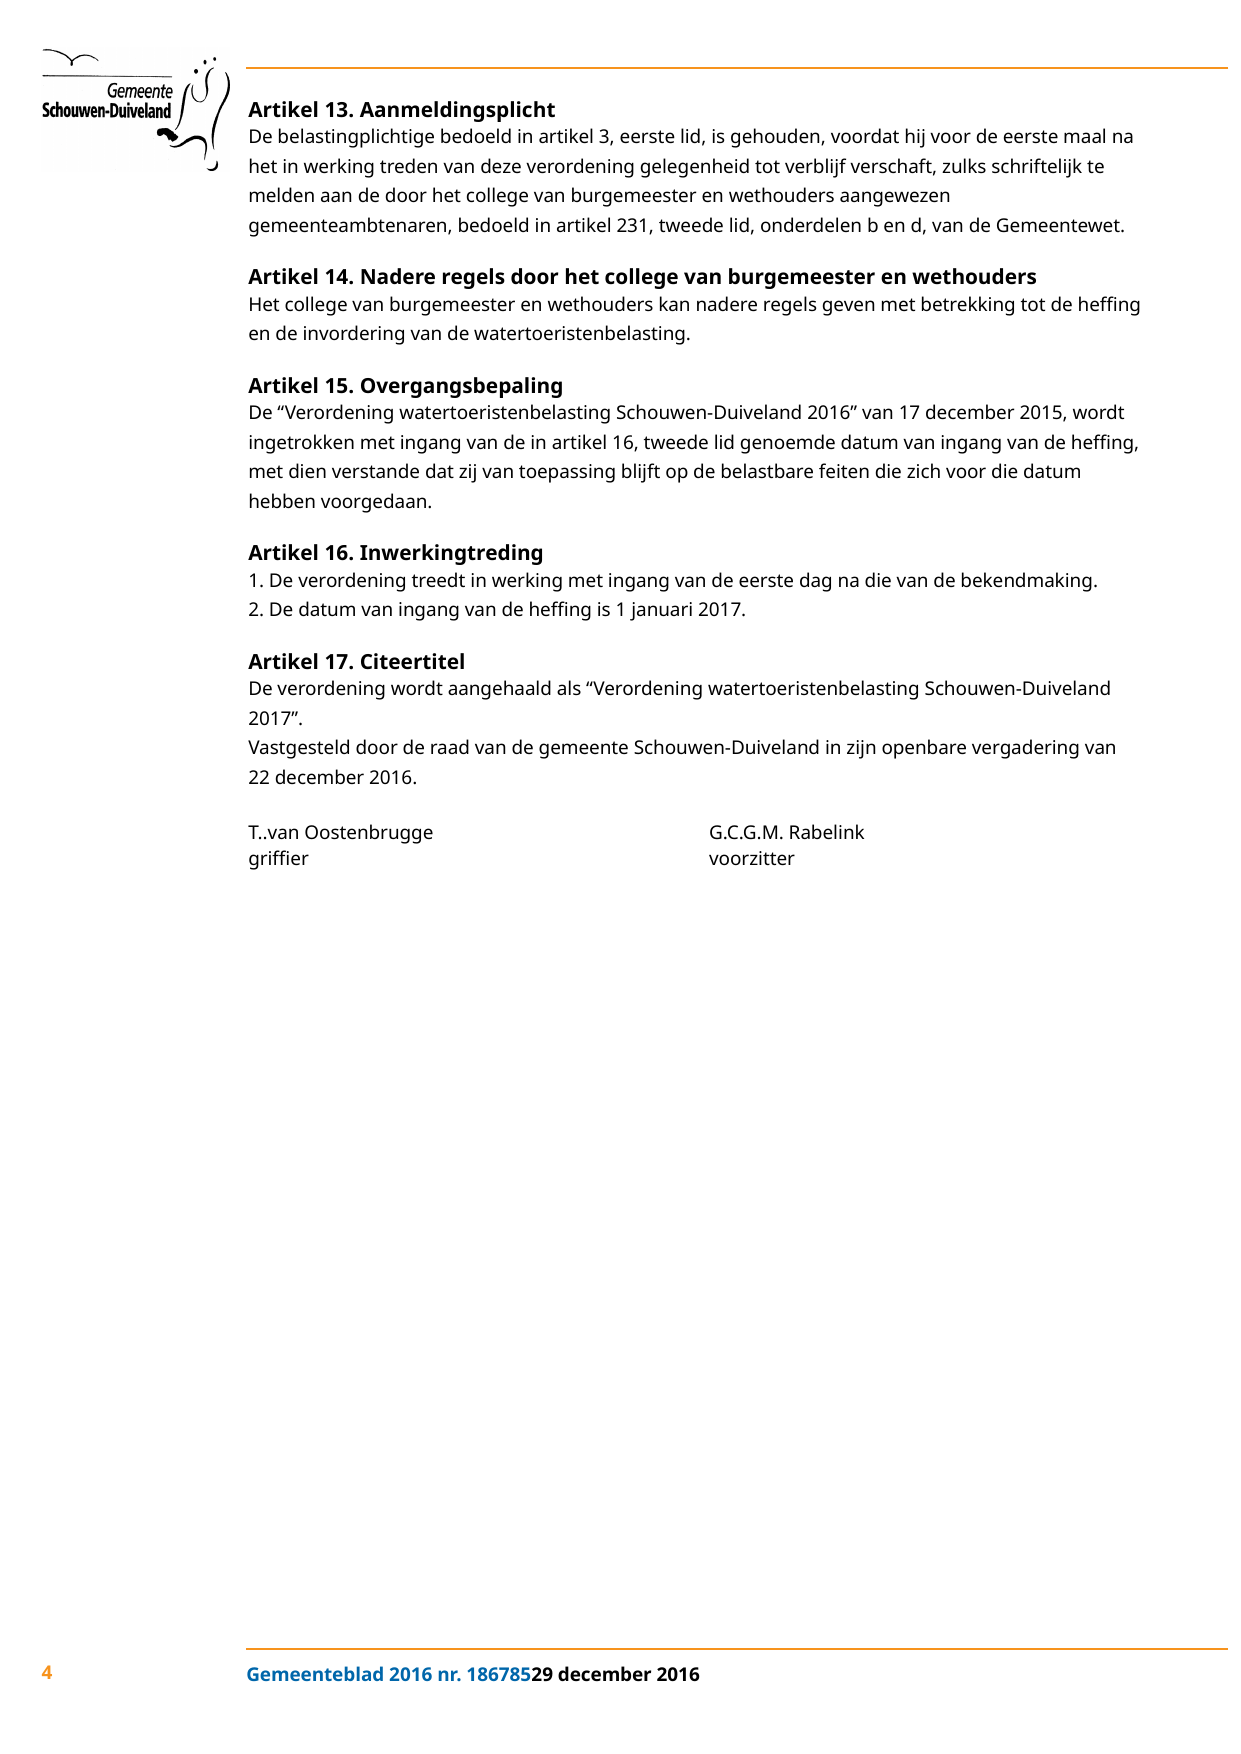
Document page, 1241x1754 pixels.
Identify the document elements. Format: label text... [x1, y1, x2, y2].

text Artikel 14. Nadere regels door het college van burgemeester en wethouders [248, 262, 1152, 291]
text 1. De verordening treedt in werking met ingang van de eerste dag na die van de bekendmaking. [248, 567, 1152, 593]
text De “Verordening watertoeristenbelasting Schouwen-Duiveland 2016” van 17 december 2015, wordt ingetrokken met ingang van de in artikel 16, tweede lid genoemde datum van ingang van de heffing, met dien verstande dat zij van toepassing blijft op de belastbare feiten die zich voor die datum hebben voorgedaan. [248, 399, 1152, 514]
table_cell T..van Oostenbrugge [248, 820, 709, 845]
table_cell griffier [248, 845, 709, 871]
text Artikel 15. Overgangsbepaling [248, 371, 1152, 399]
text Artikel 13. Aanmeldingsplicht [248, 95, 1152, 123]
table_cell voorzitter [709, 845, 1152, 871]
text De verordening wordt aangehaald als “Verordening watertoeristenbelasting Schouwen-Duiveland 2017”. [248, 675, 1152, 731]
text De belastingplichtige bedoeld in artikel 3, eerste lid, is gehouden, voordat hij voor de eerste maal na het in werking treden van deze verordening gelegenheid tot verblijf verschaft, zulks schriftelijk te melden aan de door het college van burgemeester en wethouders aangewezen gemeenteambtenaren, bedoeld in artikel 231, tweede lid, onderdelen b en d, van de Gemeentewet. [248, 123, 1152, 238]
text Vastgesteld door de raad van de gemeente Schouwen-Duiveland in zijn openbare vergadering van 22 december 2016. [248, 734, 1152, 790]
text Artikel 16. Inwerkingtreding [248, 538, 1152, 567]
table_header [248, 794, 709, 819]
picture [41, 47, 231, 172]
text Artikel 17. Citeertitel [248, 647, 1152, 675]
table_cell G.C.G.M. Rabelink [709, 820, 1152, 845]
text Het college van burgemeester en wethouders kan nadere regels geven met betrekking tot de heffing en de invordering van de watertoeristenbelasting. [248, 291, 1152, 346]
table_header [709, 794, 1152, 819]
text 2. De datum van ingang van de heffing is 1 januari 2017. [248, 596, 1152, 622]
